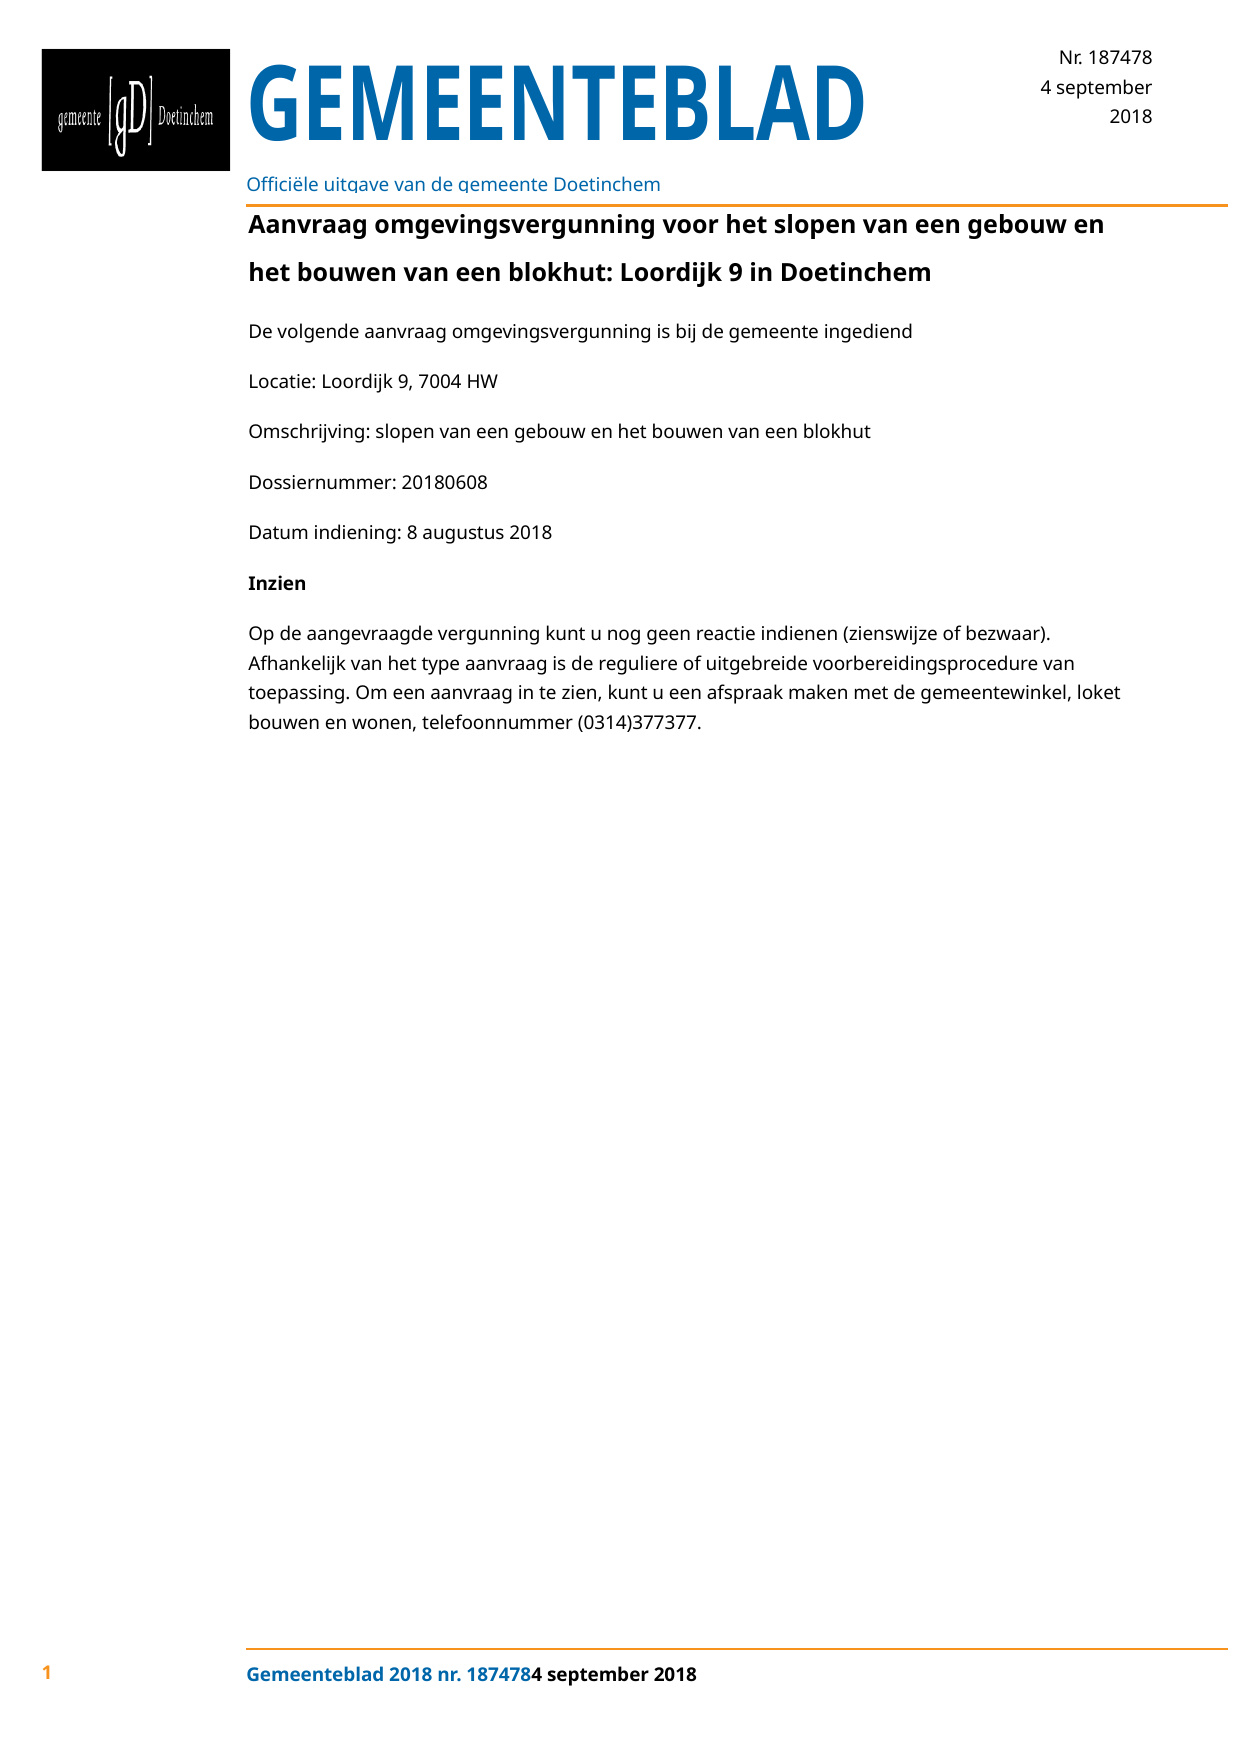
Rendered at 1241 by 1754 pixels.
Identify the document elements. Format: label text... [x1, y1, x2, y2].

text Aanvraag omgevingsvergunning voor het slopen van een gebouw en het bouwen van een blokhut: Loordijk 9 in Doetinchem [248, 207, 1152, 288]
text Datum indiening: 8 augustus 2018 [248, 519, 1152, 545]
text Locatie: Loordijk 9, 7004 HW [248, 368, 1152, 394]
text Omschrijving: slopen van een gebouw en het bouwen van een blokhut [248, 419, 1152, 444]
picture [41, 47, 231, 172]
text Dossiernummer: 20180608 [248, 469, 1152, 495]
text Op de aangevraagde vergunning kunt u nog geen reactie indienen (zienswijze of bezwaar). Afhankelijk van het type aanvraag is de reguliere of uitgebreide voorbereidingsprocedure van toepassing. Om een aanvraag in te zien, kunt u een afspraak maken met de gemeentewinkel, loket bouwen en wonen, telefoonnummer (0314)377377. [248, 620, 1152, 735]
text Inzien [248, 570, 1152, 596]
text De volgende aanvraag omgevingsvergunning is bij de gemeente ingediend [248, 318, 1152, 344]
